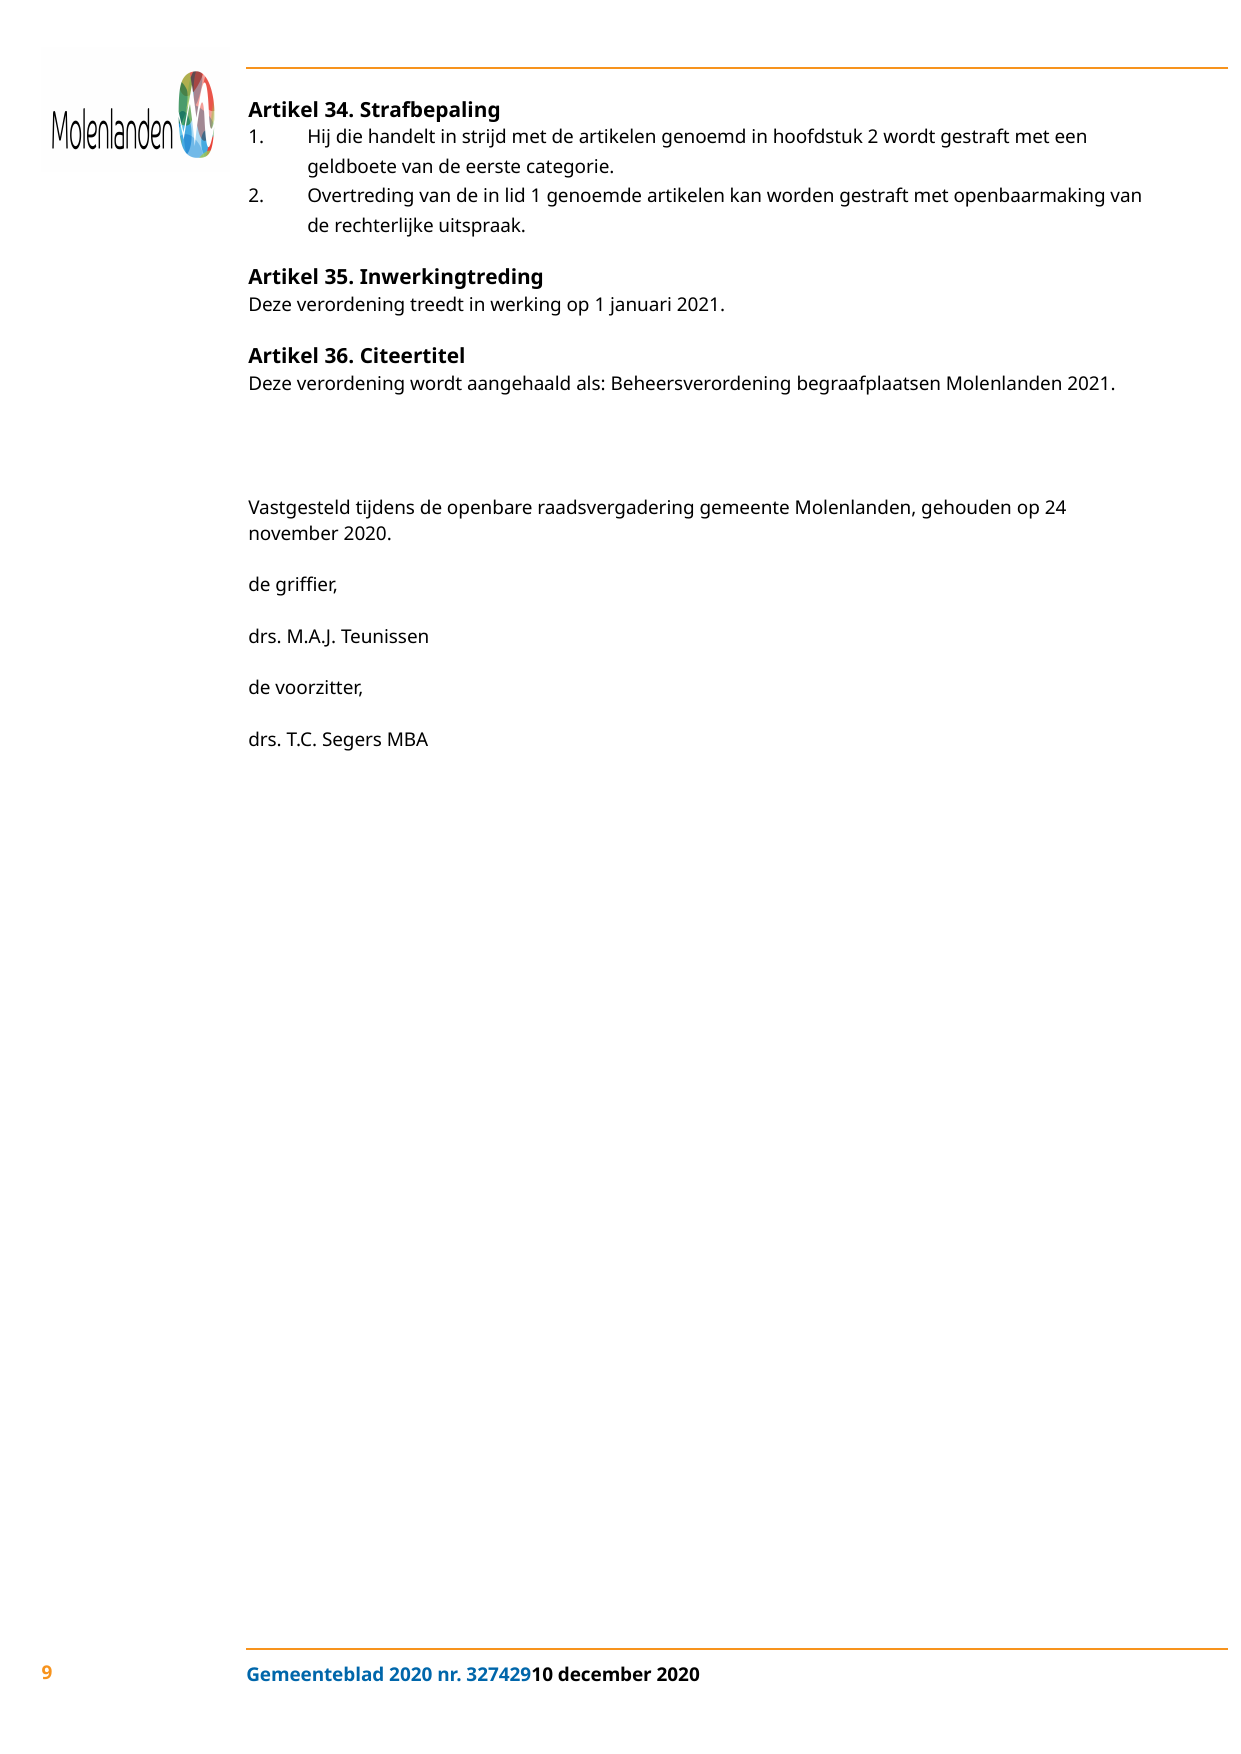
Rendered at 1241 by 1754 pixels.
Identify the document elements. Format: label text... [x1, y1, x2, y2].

text de voorzitter, [248, 674, 1152, 700]
text Artikel 34. Strafbepaling [248, 95, 1152, 123]
list Hij die handelt in strijd met de artikelen genoemd in hoofdstuk 2 wordt gestraft met een geldboete van de eerste categorie. [248, 123, 1152, 178]
text Deze verordening wordt aangehaald als: Beheersverordening begraafplaatsen Molenlanden 2021. [248, 370, 1152, 395]
text de griffier, [248, 571, 1152, 597]
picture [41, 47, 231, 172]
text Vastgesteld tijdens de openbare raadsvergadering gemeente Molenlanden, gehouden op 24 november 2020. [248, 494, 1152, 546]
text Artikel 35. Inwerkingtreding [248, 262, 1152, 291]
text drs. T.C. Segers MBA [248, 726, 1152, 751]
text Deze verordening treedt in werking op 1 januari 2021. [248, 291, 1152, 317]
text Artikel 36. Citeertitel [248, 341, 1152, 370]
list Overtreding van de in lid 1 genoemde artikelen kan worden gestraft met openbaarmaking van de rechterlijke uitspraak. [248, 182, 1152, 238]
text drs. M.A.J. Teunissen [248, 623, 1152, 648]
